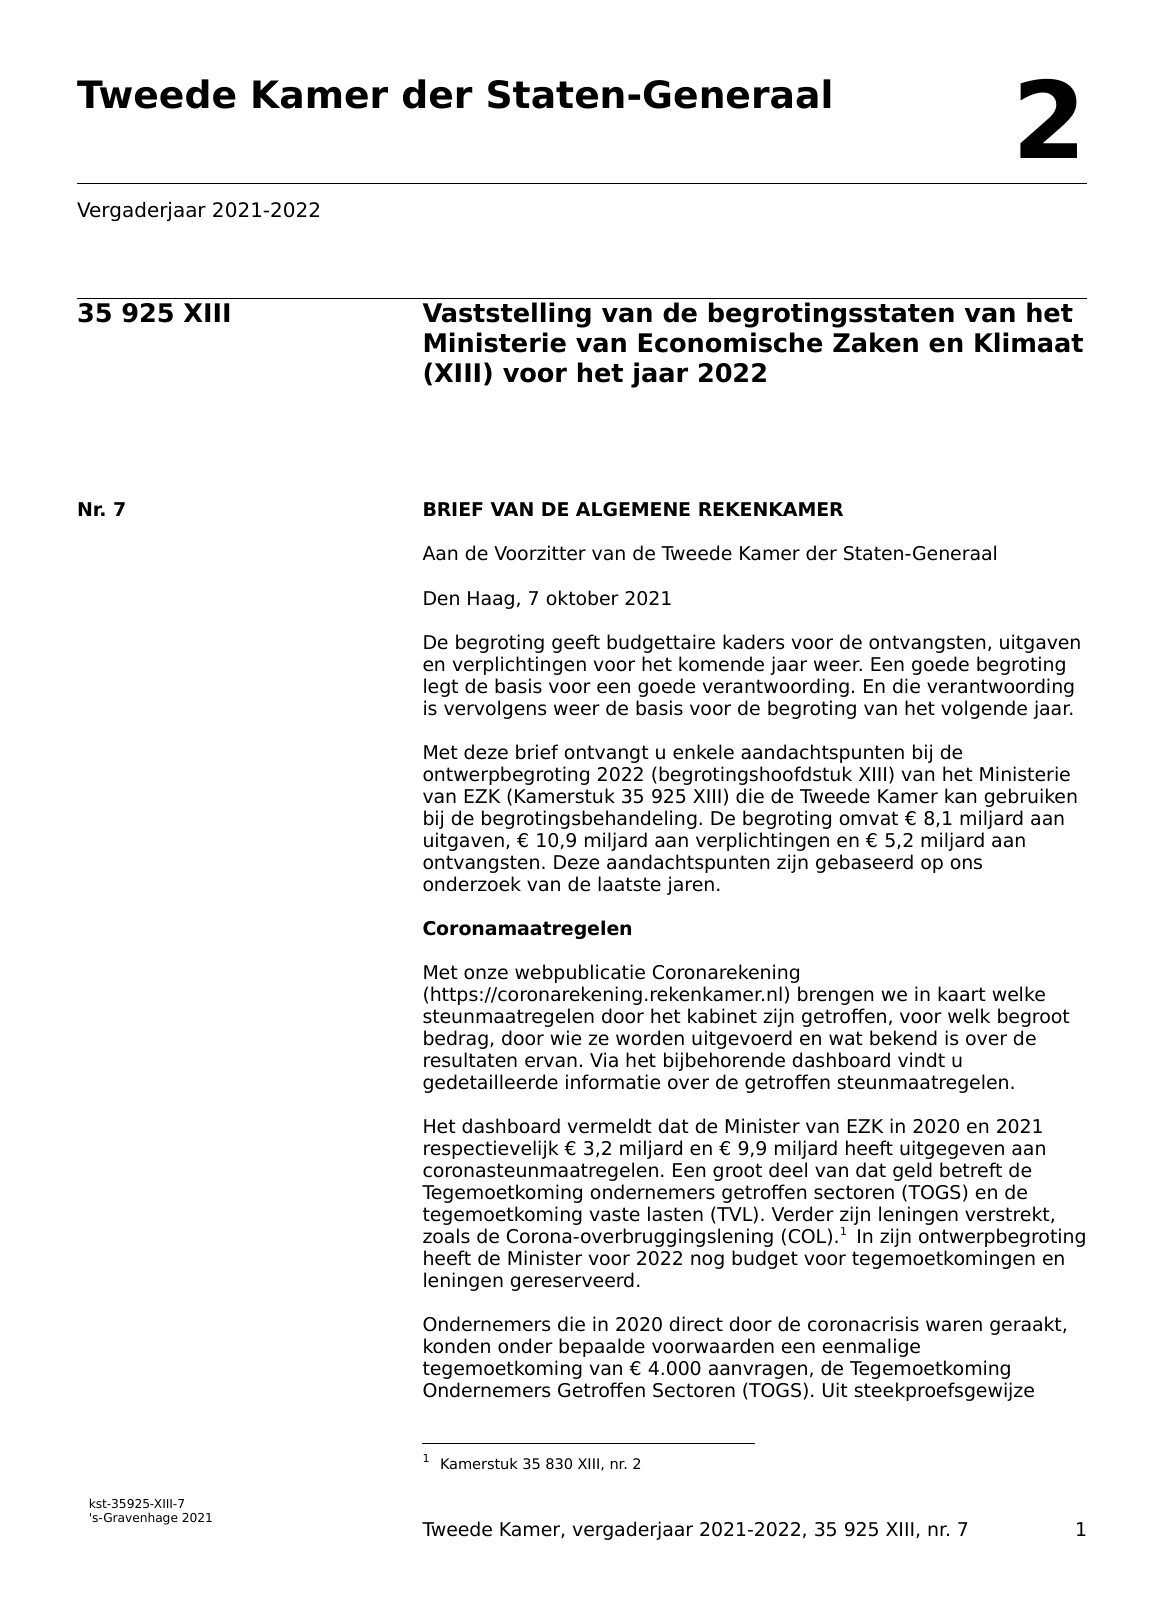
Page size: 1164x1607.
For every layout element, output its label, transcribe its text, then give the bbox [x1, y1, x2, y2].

table_header Tweede Kamer der Staten-Generaal [77, 59, 886, 183]
text 's-Gravenhage 2021 [88, 1511, 323, 1525]
subtitle Coronamaatregelen [422, 918, 1087, 940]
table_cell Vergaderjaar 2021-2022 [77, 184, 1087, 298]
text Aan de Voorzitter van de Tweede Kamer der Staten-Generaal [422, 543, 1087, 565]
text Kamerstuk 35 830 XIII, nr. 2 [422, 1452, 1087, 1474]
table_header 2 [886, 59, 1087, 183]
subtitle 35 925 XIII Vaststelling van de begrotingsstaten van het Ministerie van Economische Zaken en Klimaat (XIII) voor het jaar 2022 [77, 299, 1087, 388]
text kst-35925-XIII-7 [88, 1497, 323, 1511]
text Ondernemers die in 2020 direct door de coronacrisis waren geraakt, konden onder bepaalde voorwaarden een eenmalige tegemoetkoming van € 4.000 aanvragen, de Tegemoetkoming Ondernemers Getroffen Sectoren (TOGS). Uit steekproefsgewijze [422, 1314, 1087, 1402]
text Met deze brief ontvangt u enkele aandachtspunten bij de ontwerpbegroting 2022 (begrotingshoofdstuk XIII) van het Ministerie van EZK (Kamerstuk 35 925 XIII) die de Tweede Kamer kan gebruiken bij de begrotingsbehandeling. De begroting omvat € 8,1 miljard aan uitgaven, € 10,9 miljard aan verplichtingen en € 5,2 miljard aan ontvangsten. Deze aandachtspunten zijn gebaseerd op ons onderzoek van de laatste jaren. [422, 742, 1087, 896]
text Den Haag, 7 oktober 2021 [422, 587, 1087, 609]
subtitle Nr. 7 BRIEF VAN DE ALGEMENE REKENKAMER [77, 499, 1087, 521]
text De begroting geeft budgettaire kaders voor de ontvangsten, uitgaven en verplichtingen voor het komende jaar weer. Een goede begroting legt de basis voor een goede verantwoording. En die verantwoording is vervolgens weer de basis voor de begroting van het volgende jaar. [422, 632, 1087, 719]
text Met onze webpublicatie Coronarekening (https://coronarekening.rekenkamer.nl) brengen we in kaart welke steunmaatregelen door het kabinet zijn getroffen, voor welk begroot bedrag, door wie ze worden uitgevoerd en wat bekend is over de resultaten ervan. Via het bijbehorende dashboard vindt u gedetailleerde informatie over de getroffen steunmaatregelen. [422, 962, 1087, 1094]
text Het dashboard vermeldt dat de Minister van EZK in 2020 en 2021 respectievelijk € 3,2 miljard en € 9,9 miljard heeft uitgegeven aan coronasteunmaatregelen. Een groot deel van dat geld betreft de Tegemoetkoming ondernemers getroffen sectoren (TOGS) en de tegemoetkoming vaste lasten (TVL). Verder zijn leningen verstrekt, zoals de Corona-overbruggingslening (COL). In zijn ontwerpbegroting heeft de Minister voor 2022 nog budget voor tegemoetkomingen en leningen gereserveerd. [422, 1116, 1087, 1292]
